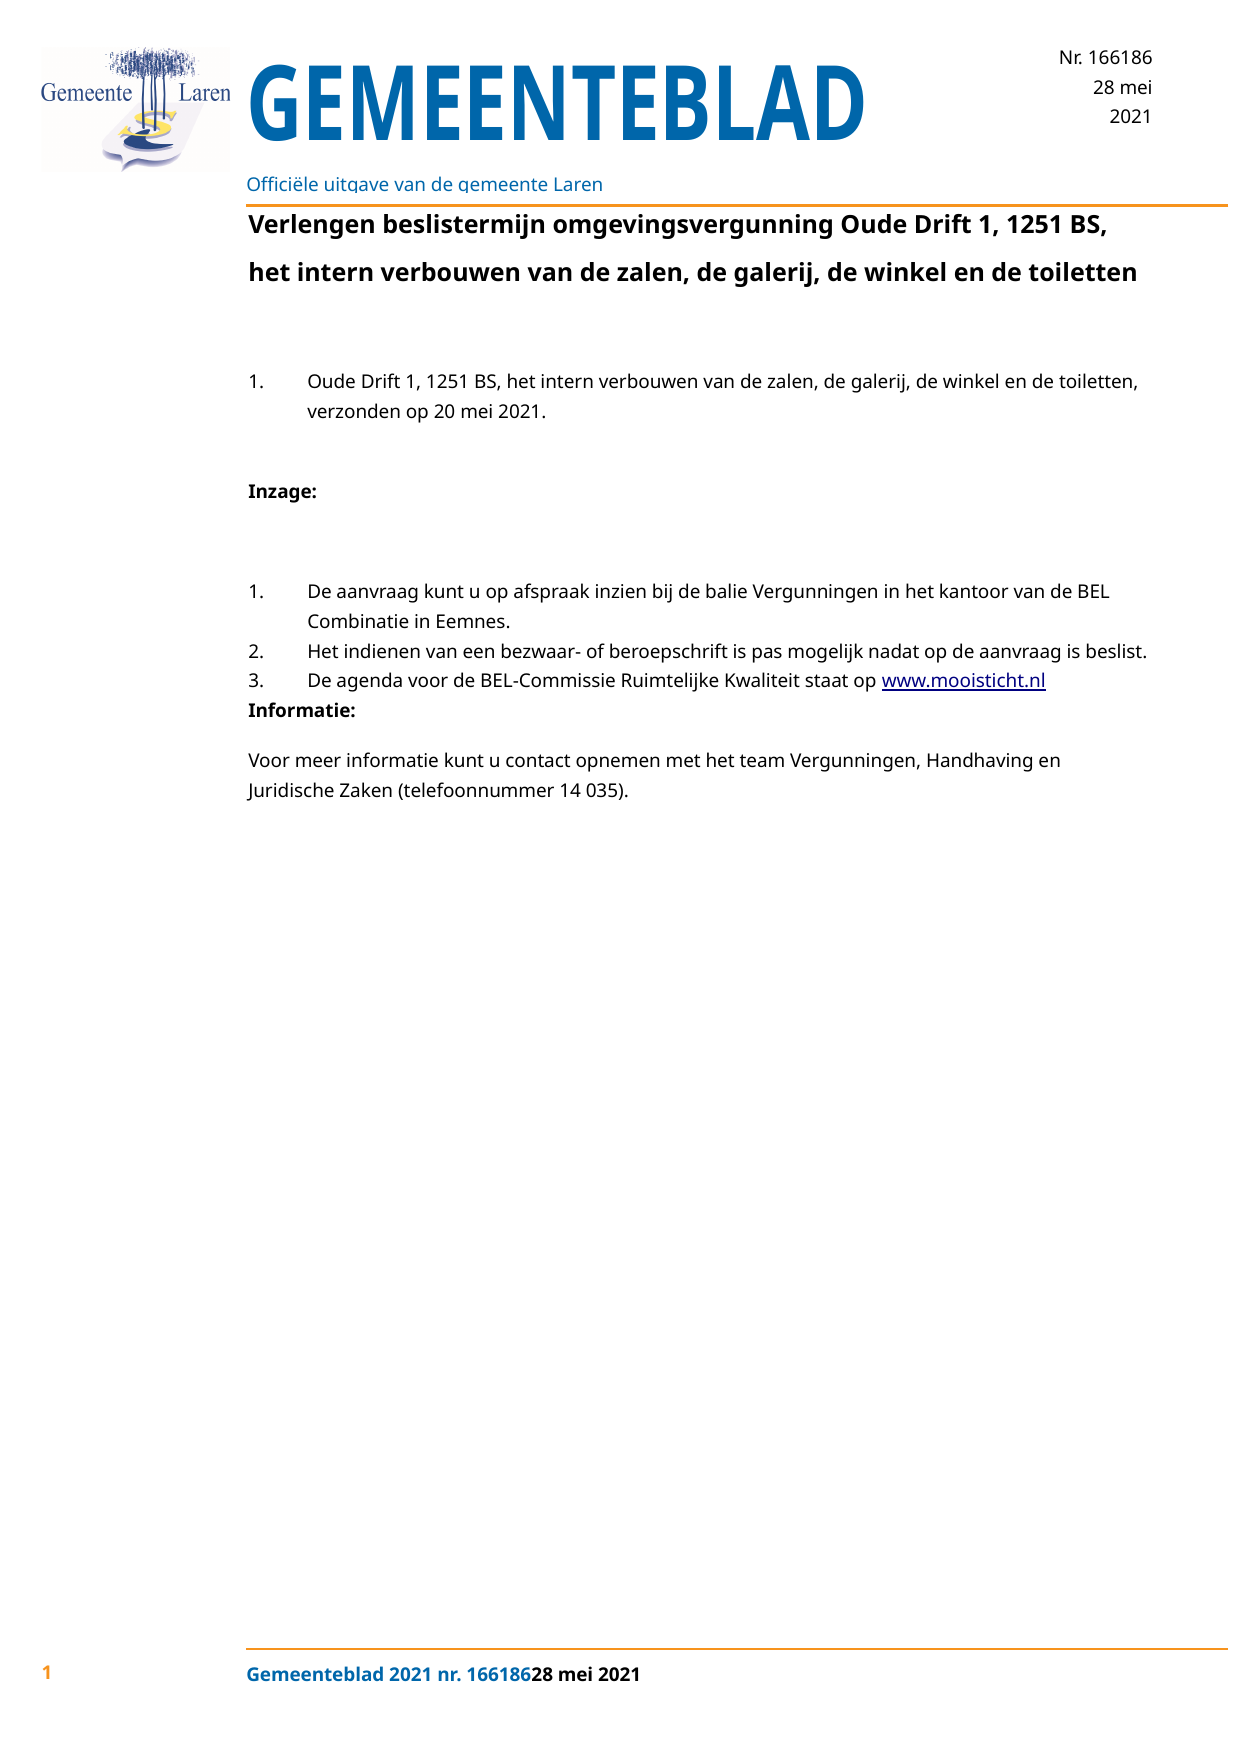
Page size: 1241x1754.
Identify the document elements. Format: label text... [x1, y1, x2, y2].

text Verlengen beslistermijn omgevingsvergunning Oude Drift 1, 1251 BS, het intern verbouwen van de zalen, de galerij, de winkel en de toiletten [248, 207, 1152, 288]
text Voor meer informatie kunt u contact opnemen met het team Vergunningen, Handhaving en Juridische Zaken (telefoonnummer 14 035). [248, 747, 1152, 803]
list De agenda voor de BEL-Commissie Ruimtelijke Kwaliteit staat op www.mooisticht.nl [248, 667, 1152, 693]
list Oude Drift 1, 1251 BS, het intern verbouwen van de zalen, de galerij, de winkel en de toiletten, verzonden op 20 mei 2021. [248, 368, 1152, 424]
picture [41, 47, 231, 172]
list Het indienen van een bezwaar- of beroepschrift is pas mogelijk nadat op de aanvraag is beslist. [248, 638, 1152, 664]
text Informatie: [248, 697, 1152, 723]
list De aanvraag kunt u op afspraak inzien bij de balie Vergunningen in het kantoor van de BEL Combinatie in Eemnes. [248, 579, 1152, 634]
text Inzage: [248, 478, 1152, 504]
